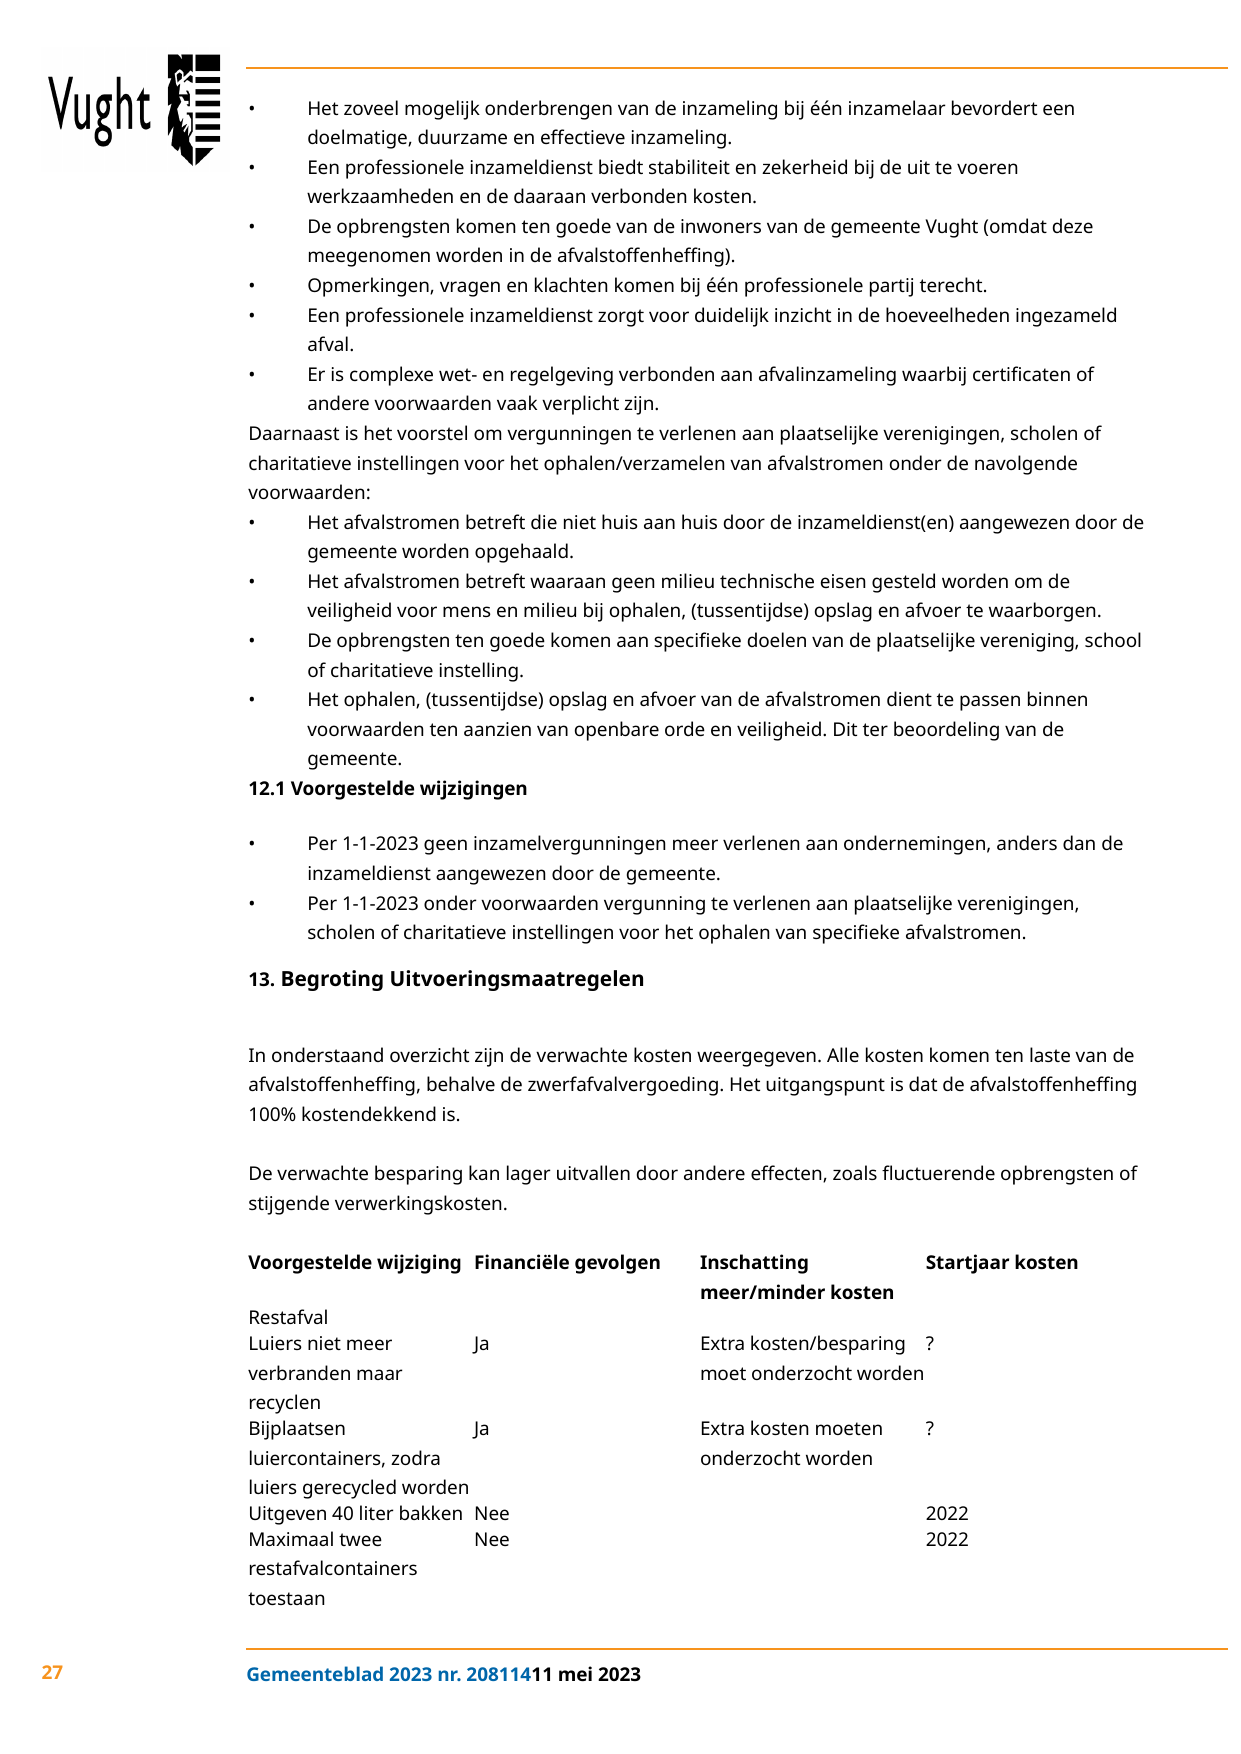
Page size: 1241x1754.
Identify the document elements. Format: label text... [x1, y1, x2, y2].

text Daarnaast is het voorstel om vergunningen te verlenen aan plaatselijke verenigingen, scholen of charitatieve instellingen voor het ophalen/verzamelen van afvalstromen onder de navolgende voorwaarden: [248, 420, 1152, 505]
table_cell [926, 1305, 1152, 1330]
table_cell 2022 [926, 1526, 1152, 1611]
table_cell Restafval [248, 1305, 926, 1330]
list Een professionele inzameldienst biedt stabiliteit en zekerheid bij de uit te voeren werkzaamheden en de daaraan verbonden kosten. [248, 154, 1152, 209]
table_cell Ja [474, 1415, 700, 1500]
table_cell Uitgeven 40 liter bakken [248, 1500, 474, 1526]
table_header Per 1-1-2023 geen inzamelvergunningen meer verlenen aan ondernemingen, anders dan de inzameldienst aangewezen door de gemeente. Per 1-1-2023 onder voorwaarden vergunning te verlenen aan plaatselijke verenigingen, scholen of charitatieve instellingen voor het ophalen van specifieke afvalstromen. [248, 831, 1152, 945]
table_cell [700, 1500, 926, 1526]
table_cell ? [926, 1415, 1152, 1500]
table_cell Maximaal twee restafvalcontainers toestaan [248, 1526, 474, 1611]
table_cell Extra kosten/besparing moet onderzocht worden [700, 1330, 926, 1415]
list Er is complexe wet- en regelgeving verbonden aan afvalinzameling waarbij certificaten of andere voorwaarden vaak verplicht zijn. [248, 361, 1152, 416]
text De verwachte besparing kan lager uitvallen door andere effecten, zoals fluctuerende opbrengsten of stijgende verwerkingskosten. [248, 1160, 1152, 1216]
table_cell 2022 [926, 1500, 1152, 1526]
table_cell Luiers niet meer verbranden maar recyclen [248, 1330, 474, 1415]
list Een professionele inzameldienst zorgt voor duidelijk inzicht in de hoeveelheden ingezameld afval. [248, 302, 1152, 357]
text In onderstaand overzicht zijn de verwachte kosten weergegeven. Alle kosten komen ten laste van de afvalstoffenheffing, behalve de zwerfafvalvergoeding. Het uitgangspunt is dat de afvalstoffenheffing 100% kostendekkend is. [248, 1042, 1152, 1127]
table_cell Nee [474, 1500, 700, 1526]
table_header Startjaar kosten [926, 1249, 1152, 1304]
list Het zoveel mogelijk onderbrengen van de inzameling bij één inzamelaar bevordert een doelmatige, duurzame en effectieve inzameling. [248, 95, 1152, 150]
table_header Voorgestelde wijziging [248, 1249, 474, 1304]
table_cell Bijplaatsen luiercontainers, zodra luiers gerecycled worden [248, 1415, 474, 1500]
picture [41, 47, 231, 172]
list De opbrengsten ten goede komen aan specifieke doelen van de plaatselijke vereniging, school of charitatieve instelling. [248, 627, 1152, 683]
list Opmerkingen, vragen en klachten komen bij één professionele partij terecht. [248, 272, 1152, 298]
table_cell ? [926, 1330, 1152, 1415]
list De opbrengsten komen ten goede van de inwoners van de gemeente Vught (omdat deze meegenomen worden in de afvalstoffenheffing). [248, 213, 1152, 268]
list Het afvalstromen betreft waaraan geen milieu technische eisen gesteld worden om de veiligheid voor mens en milieu bij ophalen, (tussentijdse) opslag en afvoer te waarborgen. [248, 568, 1152, 623]
text 12.1 Voorgestelde wijzigingen [248, 775, 1152, 801]
list Het afvalstromen betreft die niet huis aan huis door de inzameldienst(en) aangewezen door de gemeente worden opgehaald. [248, 509, 1152, 564]
table_cell Nee [474, 1526, 700, 1611]
list Het ophalen, (tussentijdse) opslag en afvoer van de afvalstromen dient te passen binnen voorwaarden ten aanzien van openbare orde en veiligheid. Dit ter beoordeling van de gemeente. [248, 686, 1152, 771]
text 13. Begroting Uitvoeringsmaatregelen [248, 964, 1152, 993]
table_cell [700, 1526, 926, 1611]
table_cell Ja [474, 1330, 700, 1415]
table_header Financiële gevolgen [474, 1249, 700, 1304]
table_header Inschatting meer/minder kosten [700, 1249, 926, 1304]
table_cell Extra kosten moeten onderzocht worden [700, 1415, 926, 1500]
